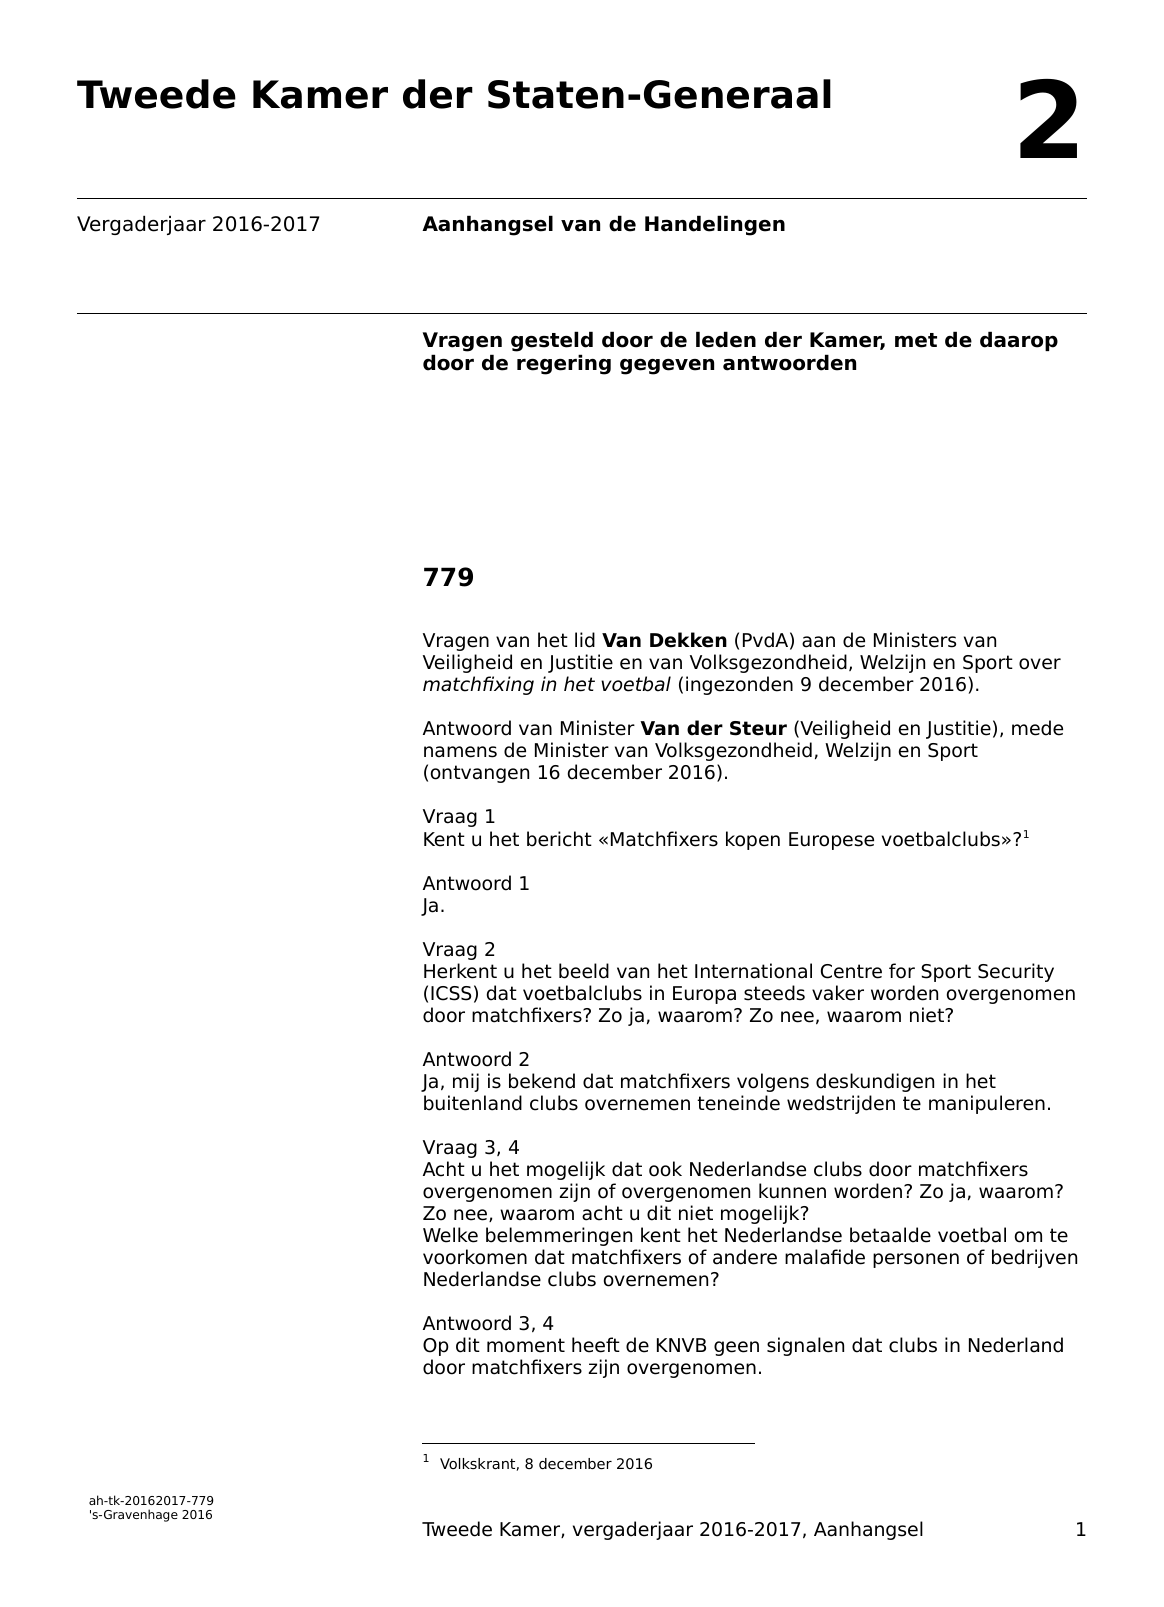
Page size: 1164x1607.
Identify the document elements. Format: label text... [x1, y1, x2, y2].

table_cell Vergaderjaar 2016-2017 [77, 199, 422, 313]
table_cell [77, 314, 422, 375]
text Op dit moment heeft de KNVB geen signalen dat clubs in Nederland door matchfixers zijn overgenomen. [422, 1335, 1087, 1379]
table_header Tweede Kamer der Staten-Generaal [77, 59, 886, 198]
text Ja. [422, 894, 1087, 917]
text Welke belemmeringen kent het Nederlandse betaalde voetbal om te voorkomen dat matchfixers of andere malafide personen of bedrijven Nederlandse clubs overnemen? [422, 1225, 1087, 1291]
text Antwoord van Minister Van der Steur (Veiligheid en Justitie), mede namens de Minister van Volksgezondheid, Welzijn en Sport (ontvangen 16 december 2016). [422, 718, 1087, 784]
text Antwoord 1 [422, 873, 1087, 894]
text Vraag 3, 4 [422, 1137, 1087, 1159]
text 779 [422, 563, 1087, 592]
text Acht u het mogelijk dat ook Nederlandse clubs door matchfixers overgenomen zijn of overgenomen kunnen worden? Zo ja, waarom? Zo nee, waarom acht u dit niet mogelijk? [422, 1159, 1087, 1225]
table_cell Vragen gesteld door de leden der Kamer, met de daarop door de regering gegeven antwoorden [422, 314, 1087, 375]
text ah-tk-20162017-779 [88, 1494, 323, 1508]
text Vraag 1 [422, 806, 1087, 828]
text Antwoord 3, 4 [422, 1313, 1087, 1335]
text Volkskrant, 8 december 2016 [422, 1452, 1087, 1474]
table_cell Aanhangsel van de Handelingen [422, 199, 1087, 313]
text Vraag 2 [422, 939, 1087, 961]
text 's-Gravenhage 2016 [88, 1508, 323, 1522]
text Ja, mij is bekend dat matchfixers volgens deskundigen in het buitenland clubs overnemen teneinde wedstrijden te manipuleren. [422, 1071, 1087, 1115]
table_header 2 [886, 59, 1087, 198]
text Vragen van het lid Van Dekken (PvdA) aan de Ministers van Veiligheid en Justitie en van Volksgezondheid, Welzijn en Sport over matchfixing in het voetbal (ingezonden 9 december 2016). [422, 630, 1087, 696]
text Antwoord 2 [422, 1049, 1087, 1071]
text Kent u het bericht «Matchfixers kopen Europese voetbalclubs»? [422, 828, 1087, 850]
text Herkent u het beeld van het International Centre for Sport Security (ICSS) dat voetbalclubs in Europa steeds vaker worden overgenomen door matchfixers? Zo ja, waarom? Zo nee, waarom niet? [422, 961, 1087, 1027]
